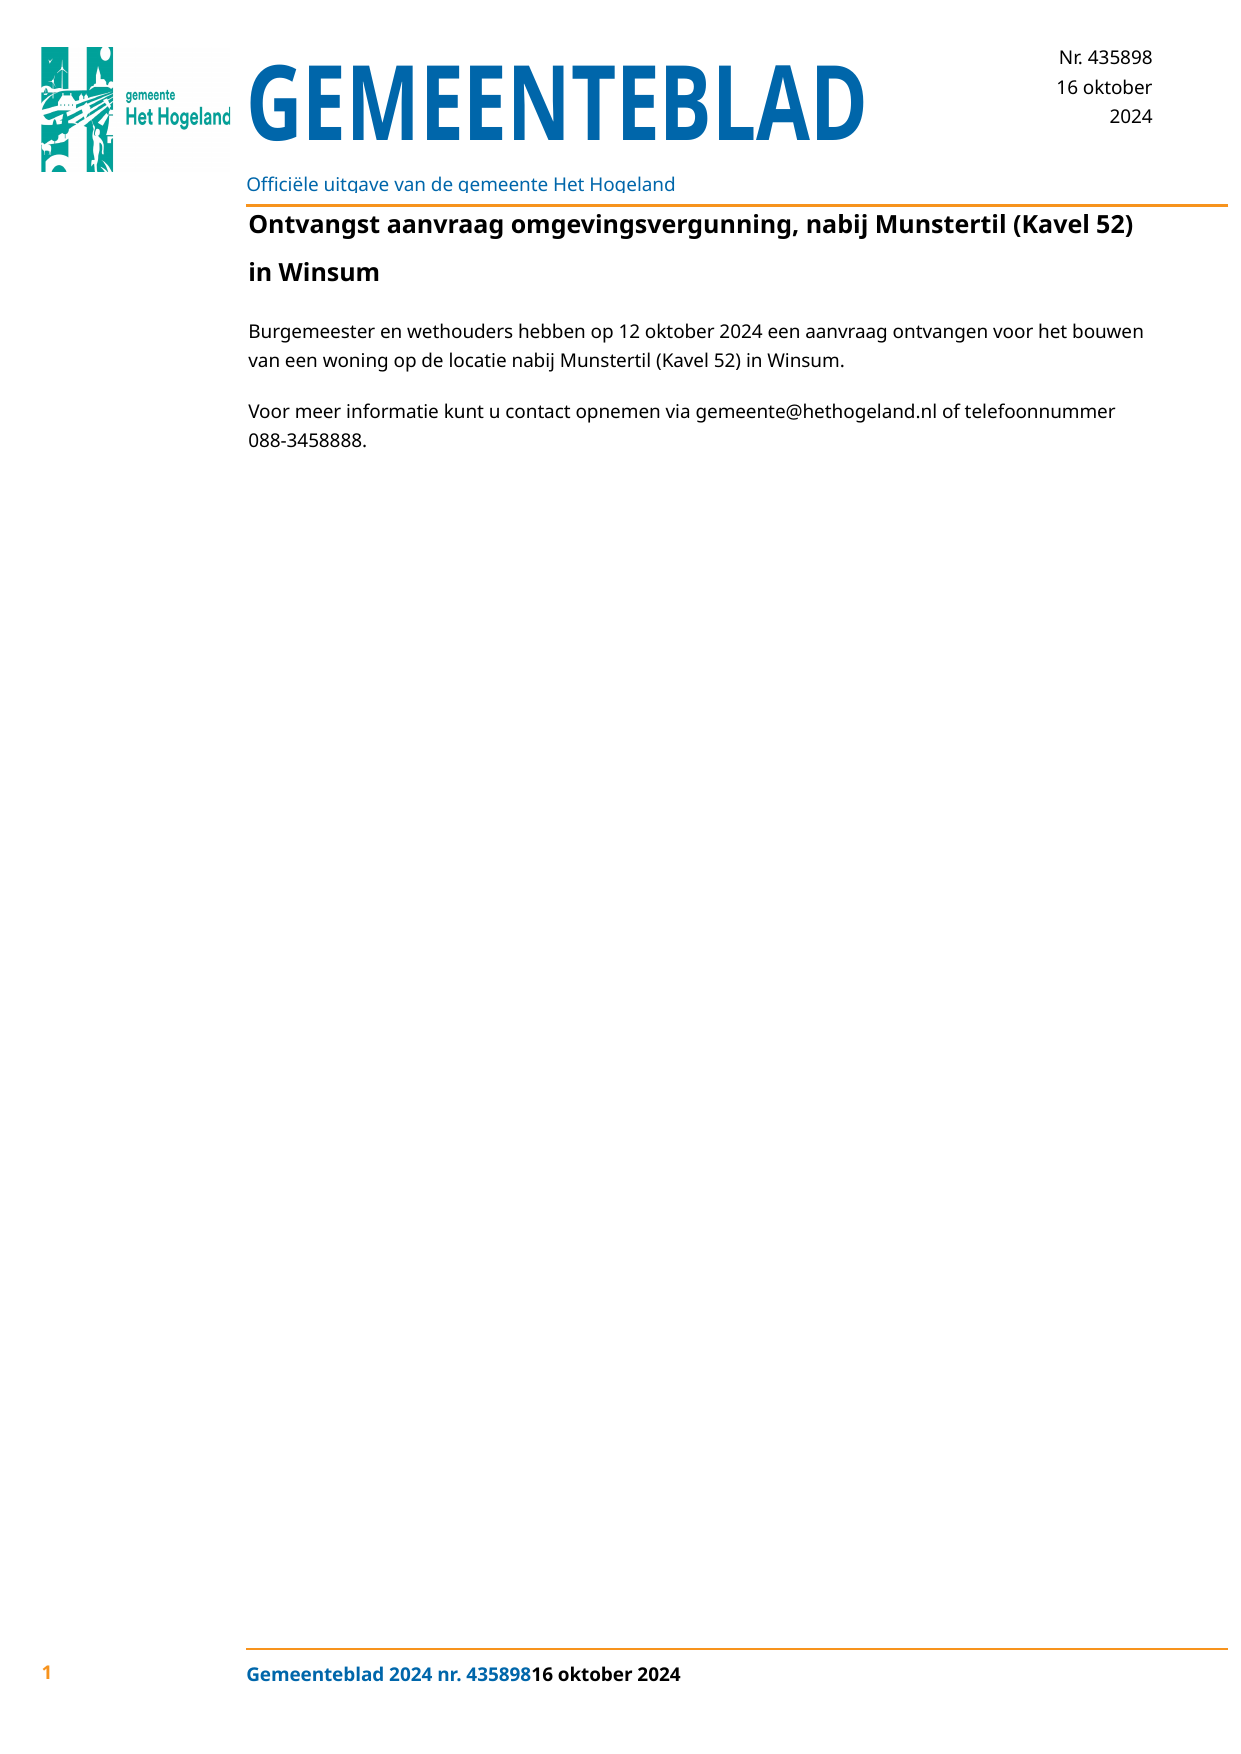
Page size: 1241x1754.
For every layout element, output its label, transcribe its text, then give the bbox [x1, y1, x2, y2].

text Ontvangst aanvraag omgevingsvergunning, nabij Munstertil (Kavel 52) in Winsum [248, 207, 1152, 288]
text Burgemeester en wethouders hebben op 12 oktober 2024 een aanvraag ontvangen voor het bouwen van een woning op de locatie nabij Munstertil (Kavel 52) in Winsum. [248, 318, 1152, 373]
picture [41, 47, 231, 172]
text Voor meer informatie kunt u contact opnemen via gemeente@hethogeland.nl of telefoonnummer 088-3458888. [248, 398, 1152, 453]
